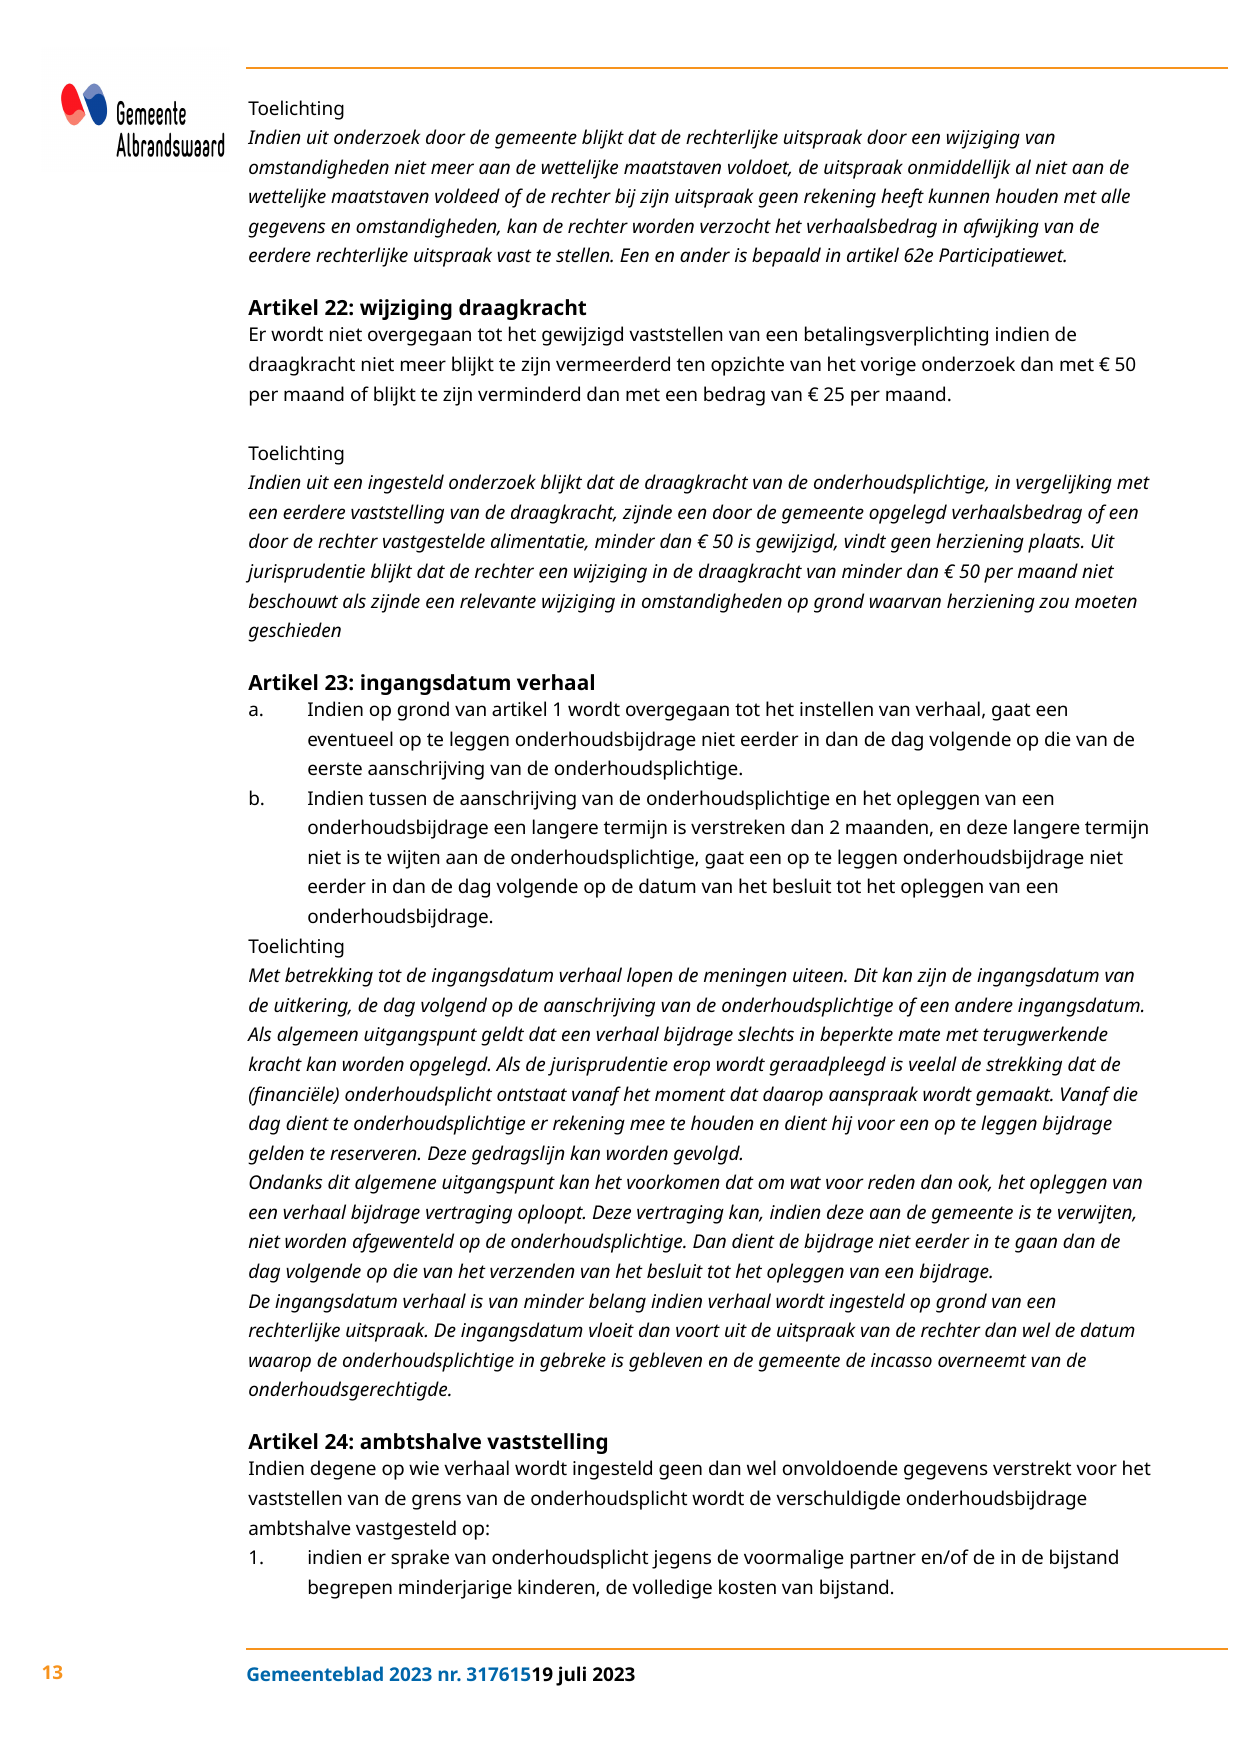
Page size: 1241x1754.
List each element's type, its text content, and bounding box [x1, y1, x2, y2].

text Artikel 24: ambtshalve vaststelling [248, 1427, 1152, 1456]
text Toelichting [248, 95, 1152, 121]
text Indien degene op wie verhaal wordt ingesteld geen dan wel onvoldoende gegevens verstrekt voor het vaststellen van de grens van de onderhoudsplicht wordt de verschuldigde onderhoudsbijdrage ambtshalve vastgesteld op: [248, 1456, 1152, 1540]
text Toelichting [248, 933, 1152, 959]
text Toelichting [248, 440, 1152, 466]
text Artikel 23: ingangsdatum verhaal [248, 668, 1152, 696]
text Met betrekking tot de ingangsdatum verhaal lopen de meningen uiteen. Dit kan zijn de ingangsdatum van de uitkering, de dag volgend op de aanschrijving van de onderhoudsplichtige of een andere ingangsdatum. Als algemeen uitgangspunt geldt dat een verhaal bijdrage slechts in beperkte mate met terugwerkende kracht kan worden opgelegd. Als de jurisprudentie erop wordt geraadpleegd is veelal de strekking dat de (financiële) onderhoudsplicht ontstaat vanaf het moment dat daarop aanspraak wordt gemaakt. Vanaf die dag dient te onderhoudsplichtige er rekening mee te houden en dient hij voor een op te leggen bijdrage gelden te reserveren. Deze gedragslijn kan worden gevolgd. [248, 962, 1152, 1166]
text Ondanks dit algemene uitgangspunt kan het voorkomen dat om wat voor reden dan ook, het opleggen van een verhaal bijdrage vertraging oploopt. Deze vertraging kan, indien deze aan de gemeente is te verwijten, niet worden afgewenteld op de onderhoudsplichtige. Dan dient de bijdrage niet eerder in te gaan dan de dag volgende op die van het verzenden van het besluit tot het opleggen van een bijdrage. [248, 1169, 1152, 1284]
text Artikel 22: wijziging draagkracht [248, 293, 1152, 322]
list Indien tussen de aanschrijving van de onderhoudsplichtige en het opleggen van een onderhoudsbijdrage een langere termijn is verstreken dan 2 maanden, en deze langere termijn niet is te wijten aan de onderhoudsplichtige, gaat een op te leggen onderhoudsbijdrage niet eerder in dan de dag volgende op de datum van het besluit tot het opleggen van een onderhoudsbijdrage. [248, 785, 1152, 929]
text Er wordt niet overgegaan tot het gewijzigd vaststellen van een betalingsverplichting indien de draagkracht niet meer blijkt te zijn vermeerderd ten opzichte van het vorige onderzoek dan met € 50 per maand of blijkt te zijn verminderd dan met een bedrag van € 25 per maand. [248, 322, 1152, 406]
picture [41, 47, 231, 172]
list indien er sprake van onderhoudsplicht jegens de voormalige partner en/of de in de bijstand begrepen minderjarige kinderen, de volledige kosten van bijstand. [248, 1544, 1152, 1599]
text Indien uit een ingesteld onderzoek blijkt dat de draagkracht van de onderhoudsplichtige, in vergelijking met een eerdere vaststelling van de draagkracht, zijnde een door de gemeente opgelegd verhaalsbedrag of een door de rechter vastgestelde alimentatie, minder dan € 50 is gewijzigd, vindt geen herziening plaats. Uit jurisprudentie blijkt dat de rechter een wijziging in de draagkracht van minder dan € 50 per maand niet beschouwt als zijnde een relevante wijziging in omstandigheden op grond waarvan herziening zou moeten geschieden [248, 469, 1152, 643]
text De ingangsdatum verhaal is van minder belang indien verhaal wordt ingesteld op grond van een rechterlijke uitspraak. De ingangsdatum vloeit dan voort uit de uitspraak van de rechter dan wel de datum waarop de onderhoudsplichtige in gebreke is gebleven en de gemeente de incasso overneemt van de onderhoudsgerechtigde. [248, 1288, 1152, 1402]
text Indien uit onderzoek door de gemeente blijkt dat de rechterlijke uitspraak door een wijziging van omstandigheden niet meer aan de wettelijke maatstaven voldoet, de uitspraak onmiddellijk al niet aan de wettelijke maatstaven voldeed of de rechter bij zijn uitspraak geen rekening heeft kunnen houden met alle gegevens en omstandigheden, kan de rechter worden verzocht het verhaalsbedrag in afwijking van de eerdere rechterlijke uitspraak vast te stellen. Een en ander is bepaald in artikel 62e Participatiewet. [248, 124, 1152, 268]
list Indien op grond van artikel 1 wordt overgegaan tot het instellen van verhaal, gaat een eventueel op te leggen onderhoudsbijdrage niet eerder in dan de dag volgende op die van de eerste aanschrijving van de onderhoudsplichtige. [248, 696, 1152, 781]
